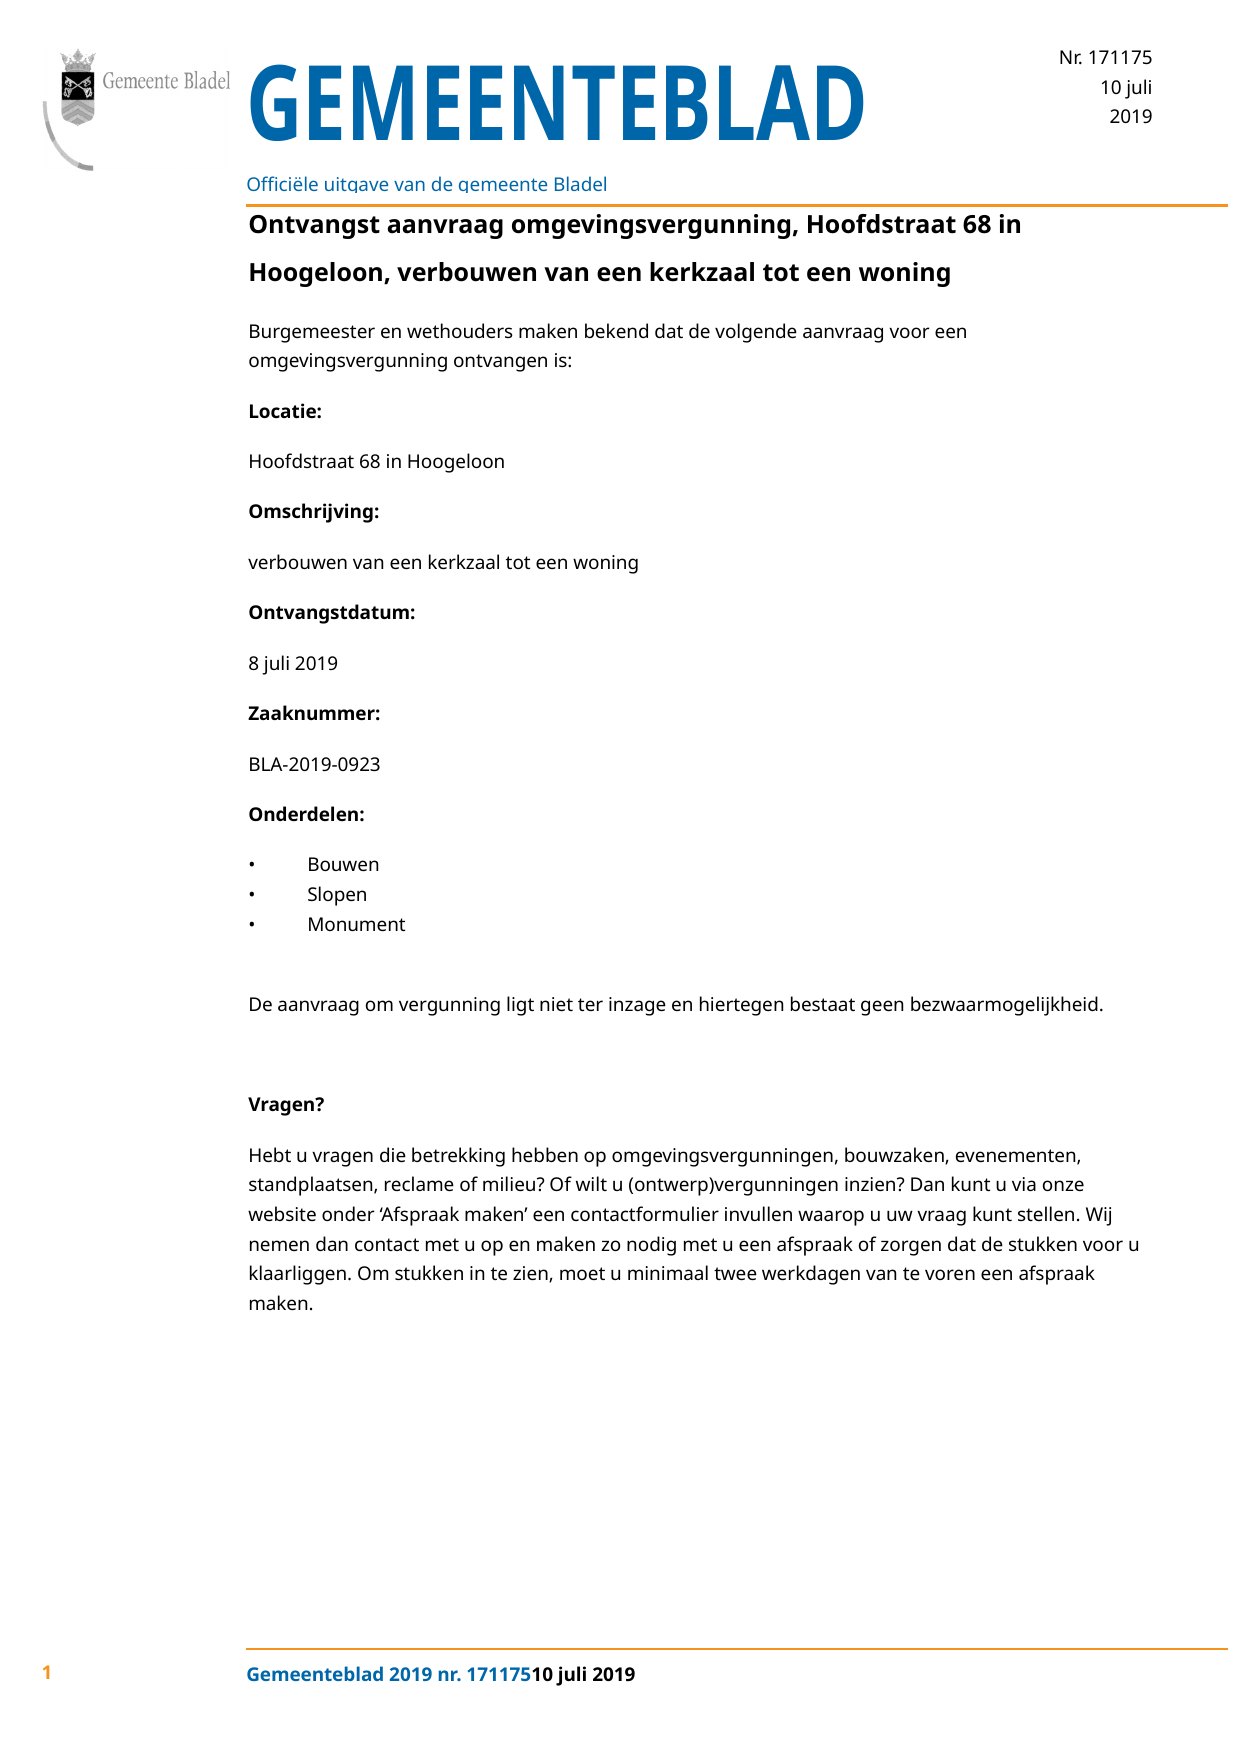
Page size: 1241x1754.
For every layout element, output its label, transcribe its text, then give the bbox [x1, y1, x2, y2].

text 8 juli 2019 [248, 650, 1152, 676]
list Slopen [248, 881, 1152, 907]
text Omschrijving: [248, 499, 1152, 524]
text Onderdelen: [248, 801, 1152, 827]
text Locatie: [248, 398, 1152, 424]
text verbouwen van een kerkzaal tot een woning [248, 549, 1152, 575]
text Zaaknummer: [248, 700, 1152, 726]
list Bouwen [248, 852, 1152, 877]
text De aanvraag om vergunning ligt niet ter inzage en hiertegen bestaat geen bezwaarmogelijkheid. [248, 991, 1152, 1017]
picture [41, 47, 231, 172]
text Hoofdstraat 68 in Hoogeloon [248, 448, 1152, 474]
text Burgemeester en wethouders maken bekend dat de volgende aanvraag voor een omgevingsvergunning ontvangen is: [248, 318, 1152, 373]
text Hebt u vragen die betrekking hebben op omgevingsvergunningen, bouwzaken, evenementen, standplaatsen, reclame of milieu? Of wilt u (ontwerp)vergunningen inzien? Dan kunt u via onze website onder ‘Afspraak maken’ een contactformulier invullen waarop u uw vraag kunt stellen. Wij nemen dan contact met u op en maken zo nodig met u een afspraak of zorgen dat de stukken voor u klaarliggen. Om stukken in te zien, moet u minimaal twee werkdagen van te voren een afspraak maken. [248, 1142, 1152, 1316]
text BLA-2019-0923 [248, 751, 1152, 777]
text Ontvangstdatum: [248, 599, 1152, 625]
list Monument [248, 911, 1152, 937]
text Ontvangst aanvraag omgevingsvergunning, Hoofdstraat 68 in Hoogeloon, verbouwen van een kerkzaal tot een woning [248, 207, 1152, 288]
text Vragen? [248, 1092, 1152, 1117]
